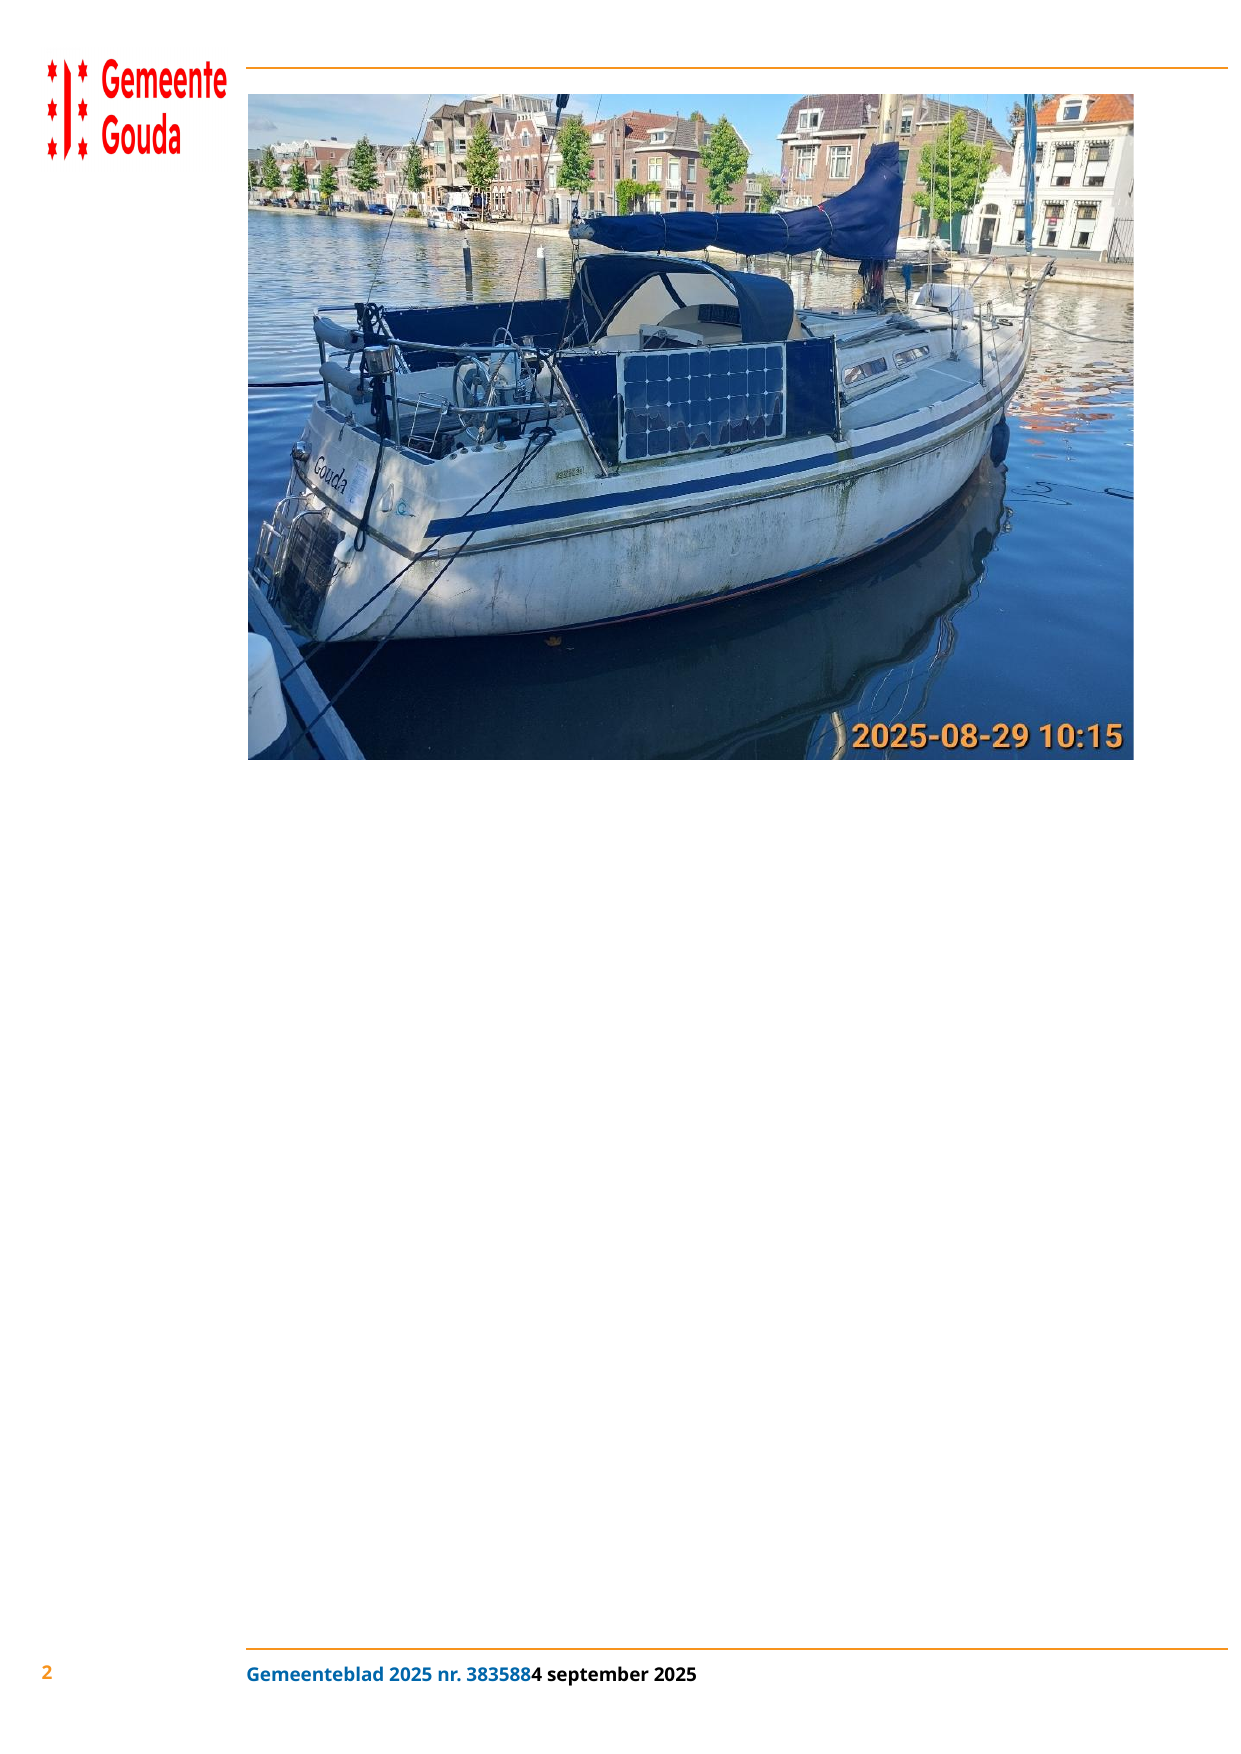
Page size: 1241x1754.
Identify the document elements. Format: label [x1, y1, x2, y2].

picture [248, 94, 1134, 760]
picture [41, 47, 231, 172]
